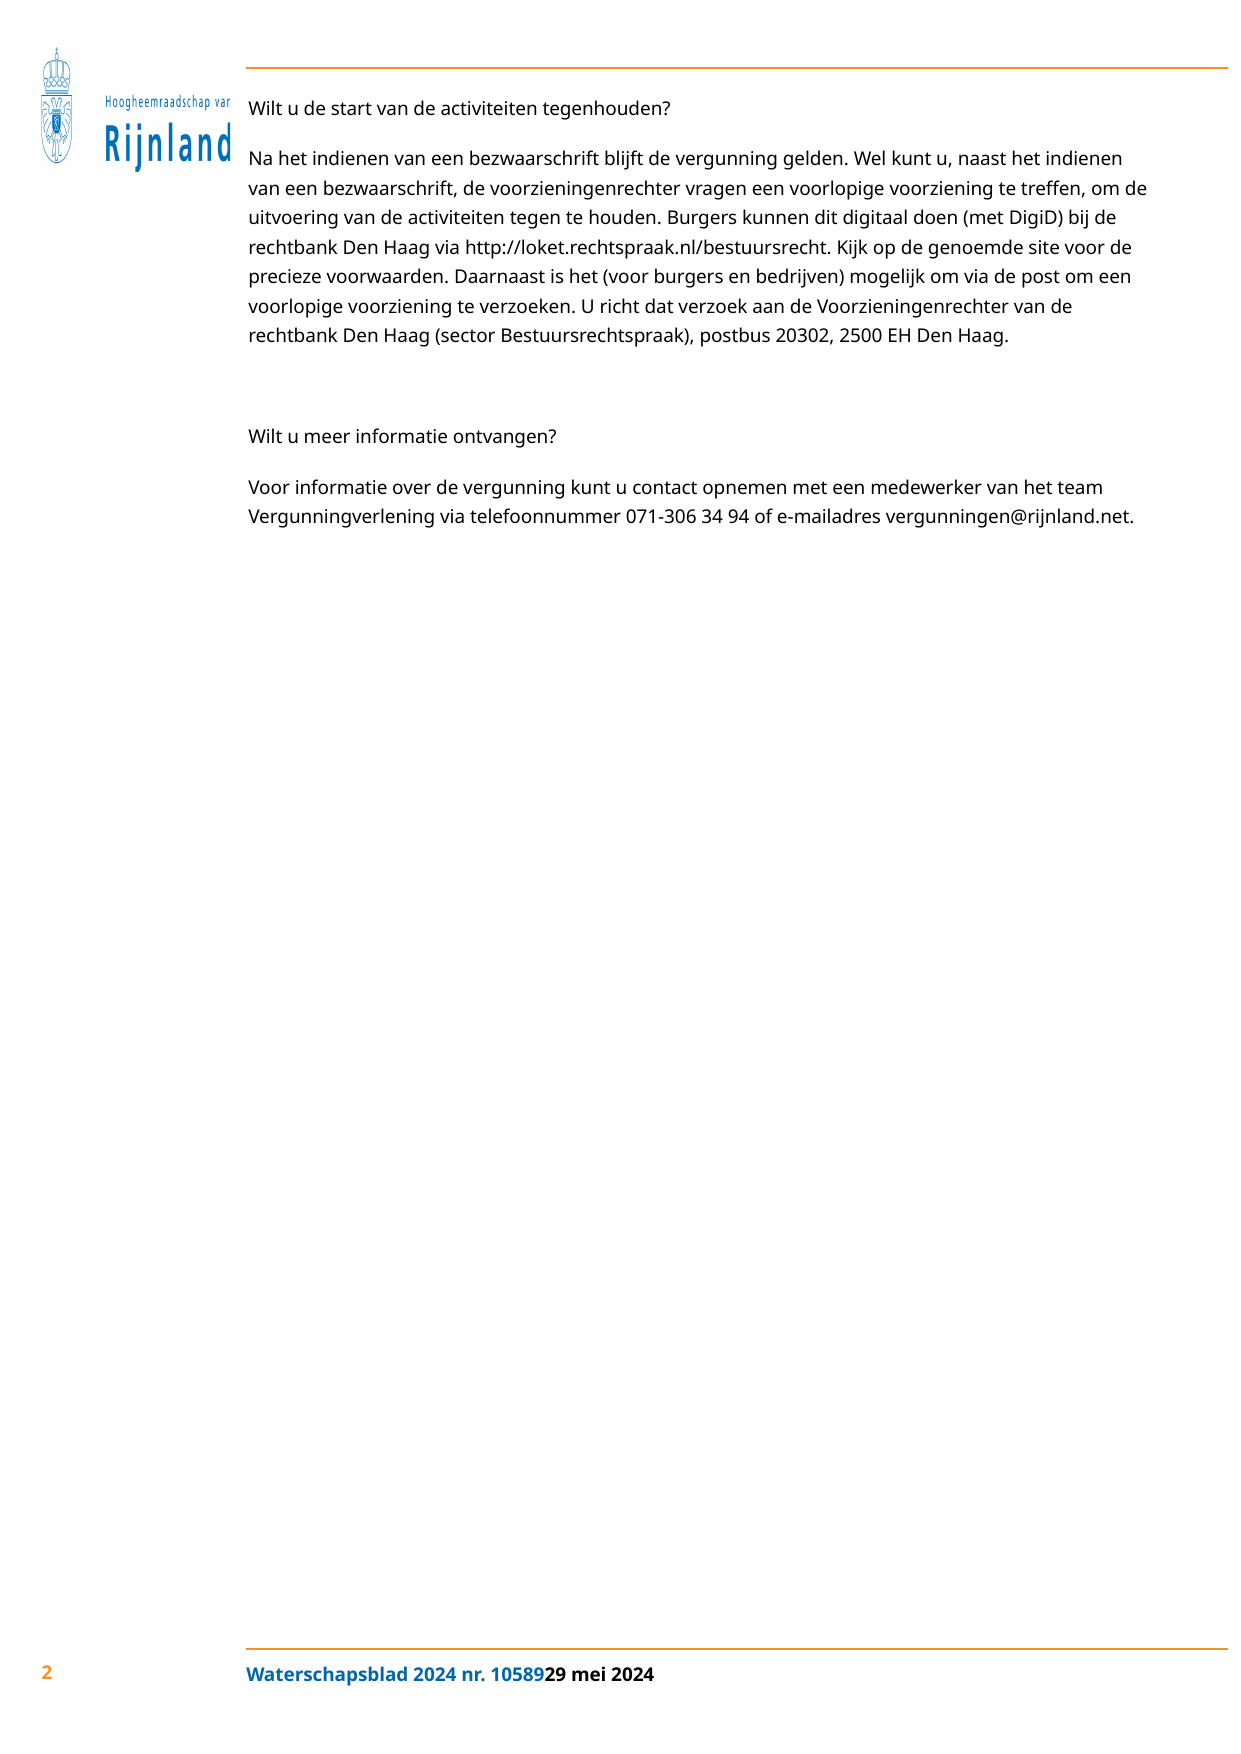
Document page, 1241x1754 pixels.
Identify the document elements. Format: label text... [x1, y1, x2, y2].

text Wilt u de start van de activiteiten tegenhouden? [248, 95, 1152, 121]
text Na het indienen van een bezwaarschrift blijft de vergunning gelden. Wel kunt u, naast het indienen van een bezwaarschrift, de voorzieningenrechter vragen een voorlopige voorziening te treffen, om de uitvoering van de activiteiten tegen te houden. Burgers kunnen dit digitaal doen (met DigiD) bij de rechtbank Den Haag via http://loket.rechtspraak.nl/bestuursrecht. Kijk op de genoemde site voor de precieze voorwaarden. Daarnaast is het (voor burgers en bedrijven) mogelijk om via de post om een voorlopige voorziening te verzoeken. U richt dat verzoek aan de Voorzieningenrechter van de rechtbank Den Haag (sector Bestuursrechtspraak), postbus 20302, 2500 EH Den Haag. [248, 145, 1152, 348]
text Wilt u meer informatie ontvangen? [248, 423, 1152, 449]
text Voor informatie over de vergunning kunt u contact opnemen met een medewerker van het team Vergunningverlening via telefoonnummer 071-306 34 94 of e-mailadres vergunningen@rijnland.net. [248, 474, 1152, 529]
picture [41, 47, 231, 172]
